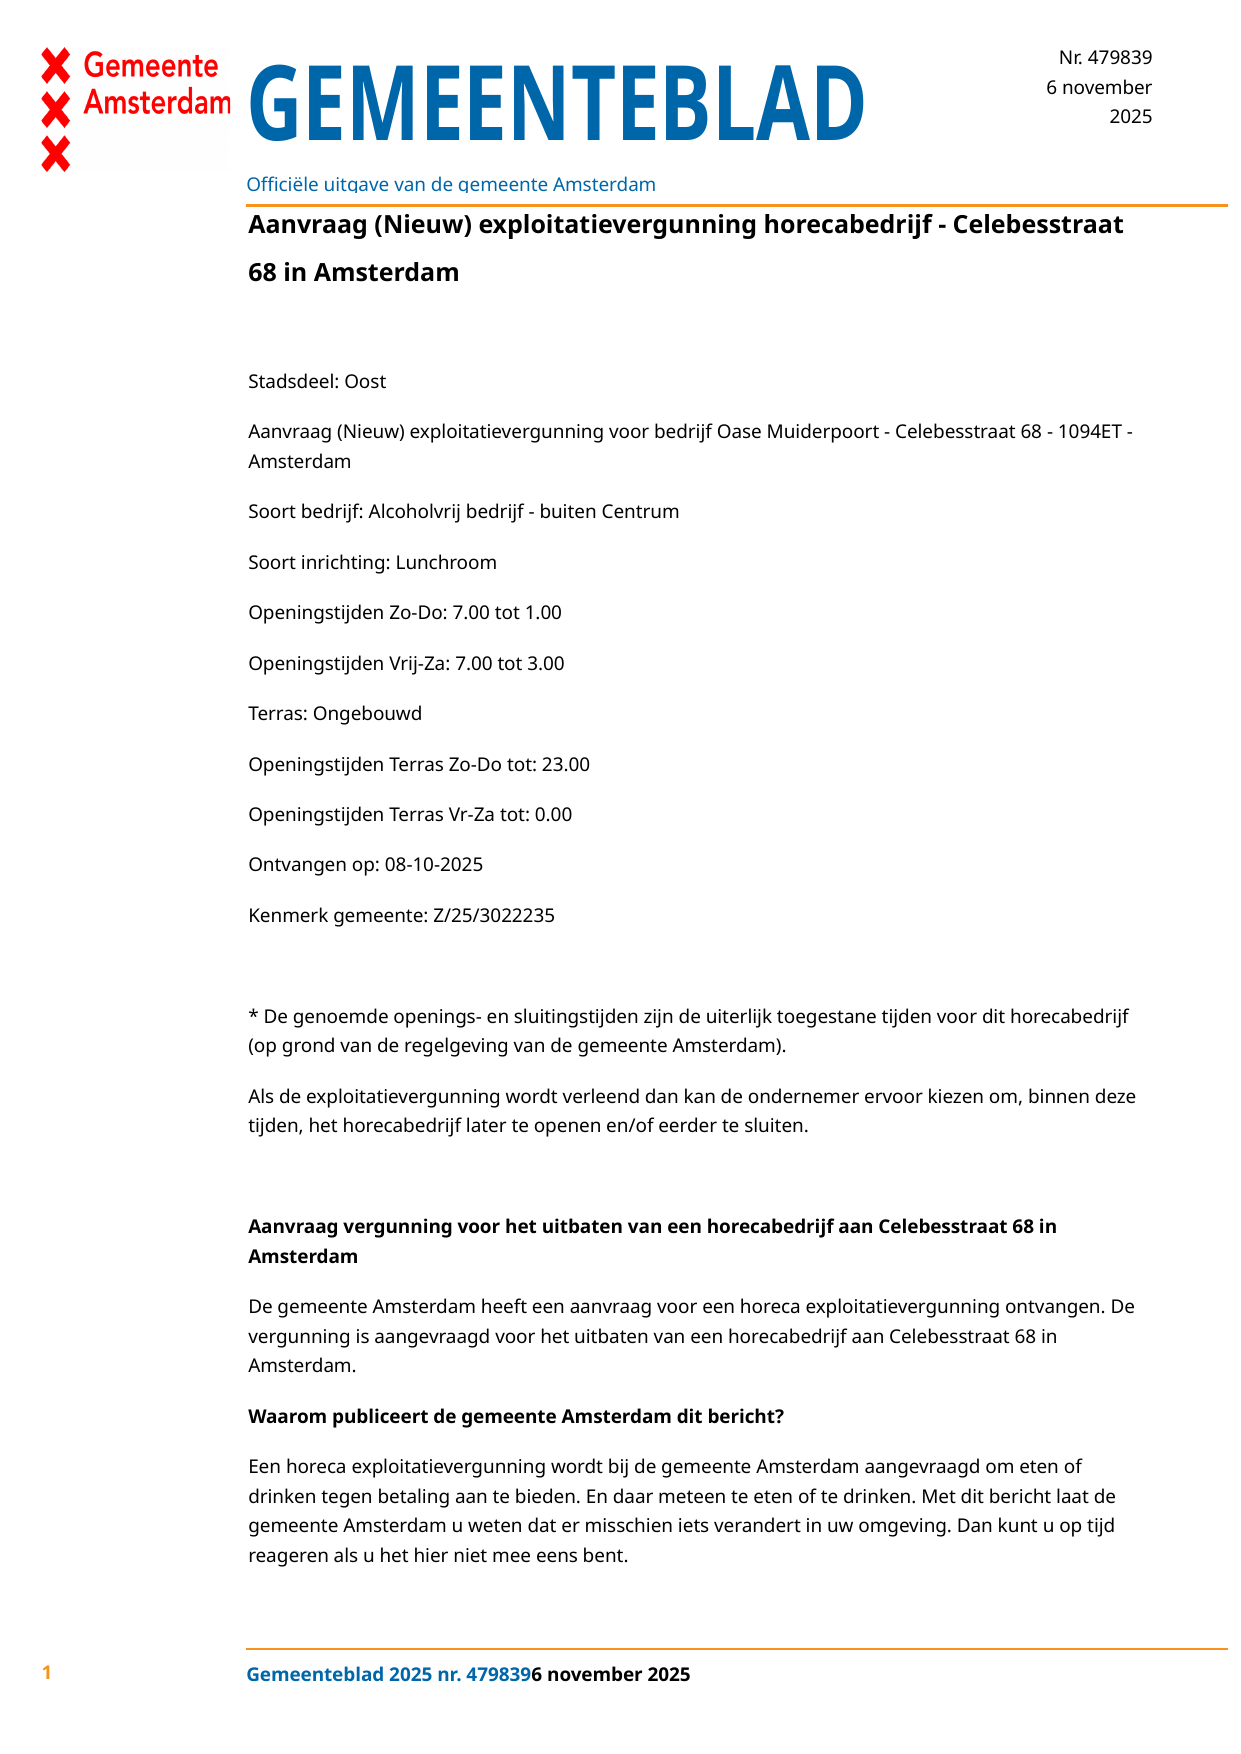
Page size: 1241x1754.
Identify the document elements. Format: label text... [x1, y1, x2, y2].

text Als de exploitatievergunning wordt verleend dan kan de ondernemer ervoor kiezen om, binnen deze tijden, het horecabedrijf later te openen en/of eerder te sluiten. [248, 1083, 1152, 1138]
text Waarom publiceert de gemeente Amsterdam dit bericht? [248, 1403, 1152, 1429]
text Openingstijden Terras Vr-Za tot: 0.00 [248, 801, 1152, 827]
text Soort inrichting: Lunchroom [248, 549, 1152, 575]
text Openingstijden Vrij-Za: 7.00 tot 3.00 [248, 650, 1152, 676]
text Stadsdeel: Oost [248, 368, 1152, 394]
text De gemeente Amsterdam heeft een aanvraag voor een horeca exploitatievergunning ontvangen. De vergunning is aangevraagd voor het uitbaten van een horecabedrijf aan Celebesstraat 68 in Amsterdam. [248, 1293, 1152, 1378]
text Ontvangen op: 08-10-2025 [248, 852, 1152, 877]
text Openingstijden Terras Zo-Do tot: 23.00 [248, 751, 1152, 777]
text Soort bedrijf: Alcoholvrij bedrijf - buiten Centrum [248, 499, 1152, 524]
text Openingstijden Zo-Do: 7.00 tot 1.00 [248, 599, 1152, 625]
text Aanvraag vergunning voor het uitbaten van een horecabedrijf aan Celebesstraat 68 in Amsterdam [248, 1213, 1152, 1269]
text * De genoemde openings- en sluitingstijden zijn de uiterlijk toegestane tijden voor dit horecabedrijf (op grond van de regelgeving van de gemeente Amsterdam). [248, 1003, 1152, 1058]
text Een horeca exploitatievergunning wordt bij de gemeente Amsterdam aangevraagd om eten of drinken tegen betaling aan te bieden. En daar meteen te eten of te drinken. Met dit bericht laat de gemeente Amsterdam u weten dat er misschien iets verandert in uw omgeving. Dan kunt u op tijd reageren als u het hier niet mee eens bent. [248, 1453, 1152, 1568]
picture [41, 47, 231, 172]
text Terras: Ongebouwd [248, 700, 1152, 726]
text Kenmerk gemeente: Z/25/3022235 [248, 902, 1152, 928]
text Aanvraag (Nieuw) exploitatievergunning voor bedrijf Oase Muiderpoort - Celebesstraat 68 - 1094ET - Amsterdam [248, 419, 1152, 474]
text Aanvraag (Nieuw) exploitatievergunning horecabedrijf - Celebesstraat 68 in Amsterdam [248, 207, 1152, 288]
